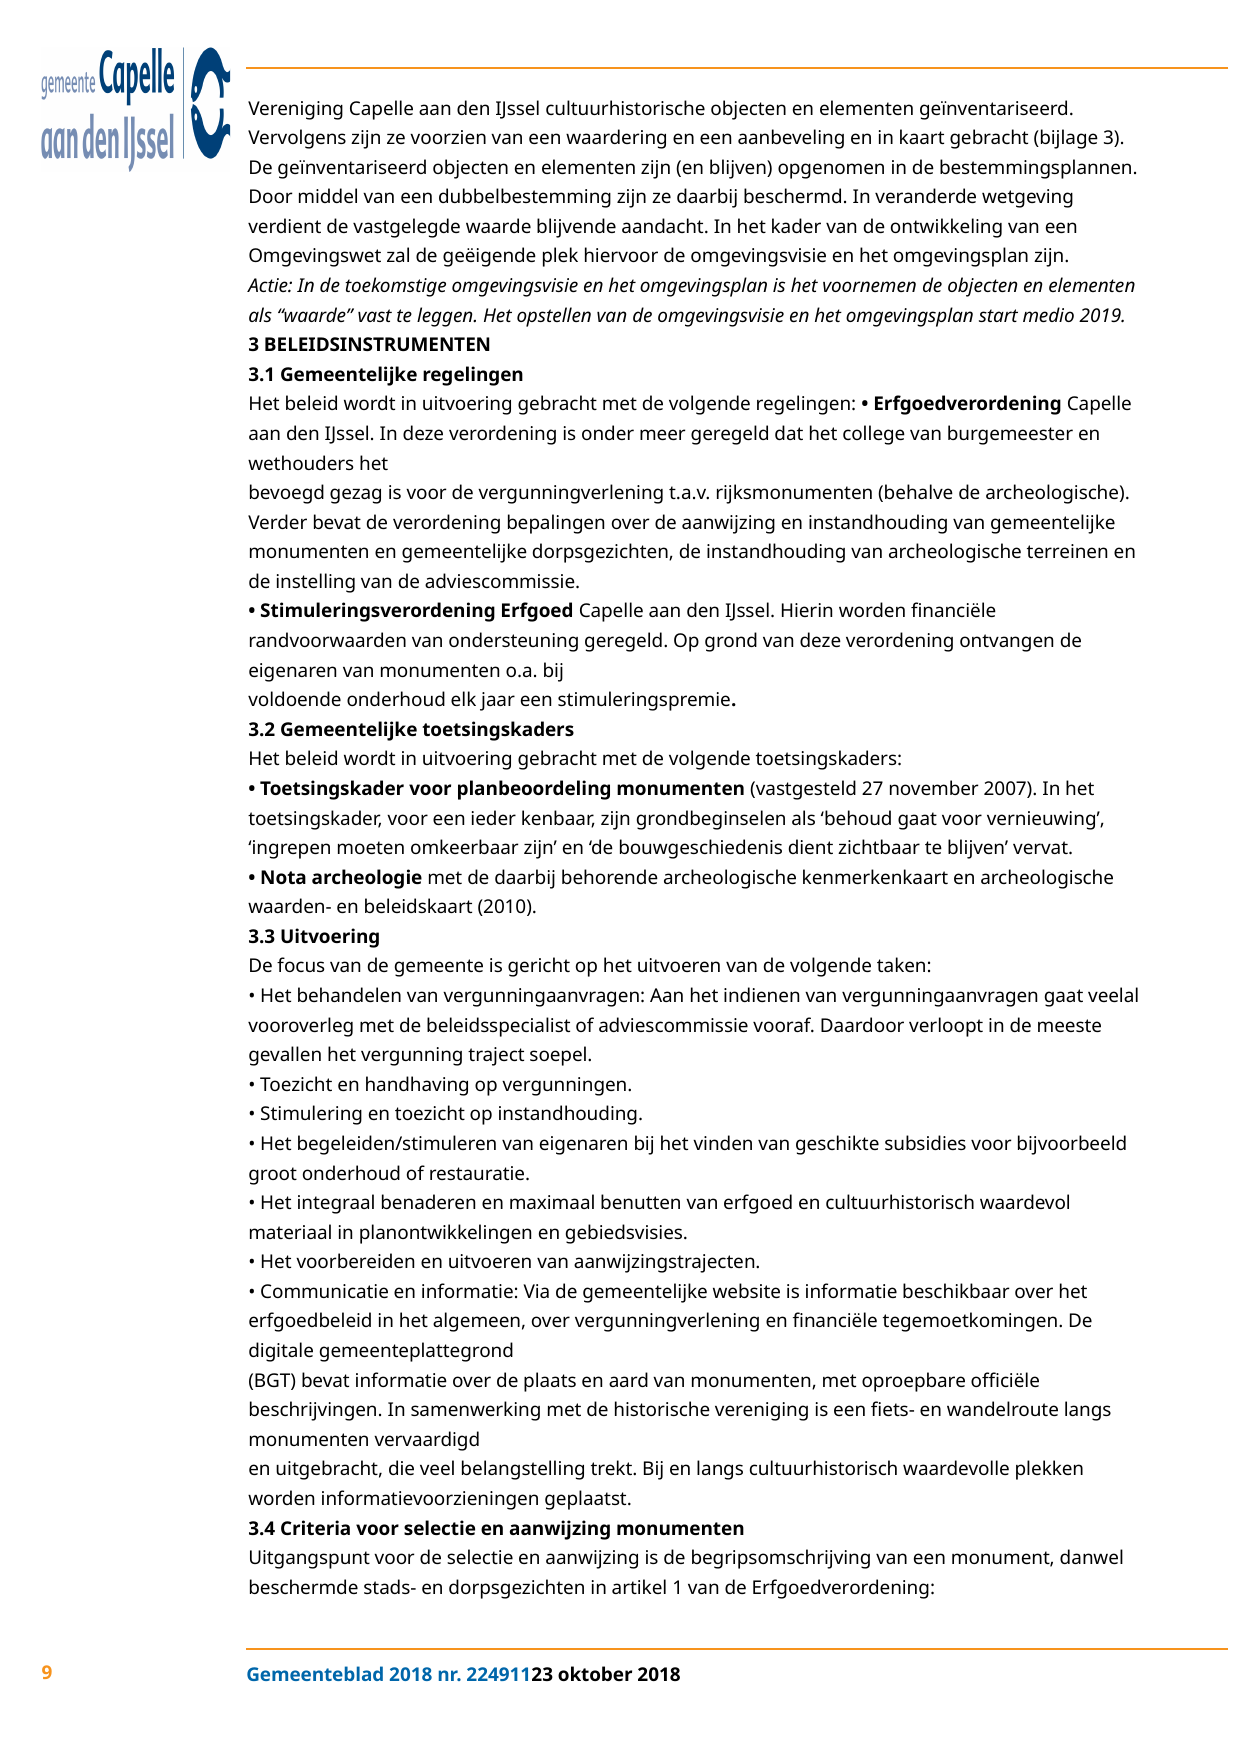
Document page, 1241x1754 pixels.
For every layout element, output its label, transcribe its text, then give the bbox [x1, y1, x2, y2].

text • Het integraal benaderen en maximaal benutten van erfgoed en cultuurhistorisch waardevol materiaal in planontwikkelingen en gebiedsvisies. [248, 1189, 1152, 1245]
text • Toetsingskader voor planbeoordeling monumenten (vastgesteld 27 november 2007). In het toetsingskader, voor een ieder kenbaar, zijn grondbeginselen als ‘behoud gaat voor vernieuwing’, ‘ingrepen moeten omkeerbaar zijn’ en ‘de bouwgeschiedenis dient zichtbaar te blijven’ vervat. [248, 775, 1152, 860]
text voldoende onderhoud elk jaar een stimuleringspremie. [248, 686, 1152, 712]
text bevoegd gezag is voor de vergunningverlening t.a.v. rijksmonumenten (behalve de archeologische). Verder bevat de verordening bepalingen over de aanwijzing en instandhouding van gemeentelijke monumenten en gemeentelijke dorpsgezichten, de instandhouding van archeologische terreinen en de instelling van de adviescommissie. [248, 479, 1152, 594]
text • Stimulering en toezicht op instandhouding. [248, 1101, 1152, 1126]
text • Toezicht en handhaving op vergunningen. [248, 1071, 1152, 1097]
text 3.3 Uitvoering [248, 923, 1152, 949]
text en uitgebracht, die veel belangstelling trekt. Bij en langs cultuurhistorisch waardevolle plekken worden informatievoorzieningen geplaatst. [248, 1456, 1152, 1511]
text • Het behandelen van vergunningaanvragen: Aan het indienen van vergunningaanvragen gaat veelal vooroverleg met de beleidsspecialist of adviescommissie vooraf. Daardoor verloopt in de meeste gevallen het vergunning traject soepel. [248, 982, 1152, 1067]
text • Nota archeologie met de daarbij behorende archeologische kenmerkenkaart en archeologische waarden- en beleidskaart (2010). [248, 864, 1152, 919]
text • Stimuleringsverordening Erfgoed Capelle aan den IJssel. Hierin worden financiële randvoorwaarden van ondersteuning geregeld. Op grond van deze verordening ontvangen de eigenaren van monumenten o.a. bij [248, 598, 1152, 683]
text • Het begeleiden/stimuleren van eigenaren bij het vinden van geschikte subsidies voor bijvoorbeeld groot onderhoud of restauratie. [248, 1130, 1152, 1186]
text Vereniging Capelle aan den IJssel cultuurhistorische objecten en elementen geïnventariseerd. Vervolgens zijn ze voorzien van een waardering en een aanbeveling en in kaart gebracht (bijlage 3). De geïnventariseerd objecten en elementen zijn (en blijven) opgenomen in de bestemmingsplannen. Door middel van een dubbelbestemming zijn ze daarbij beschermd. In veranderde wetgeving verdient de vastgelegde waarde blijvende aandacht. In het kader van de ontwikkeling van een Omgevingswet zal de geëigende plek hiervoor de omgevingsvisie en het omgevingsplan zijn. [248, 95, 1152, 268]
text De focus van de gemeente is gericht op het uitvoeren van de volgende taken: [248, 953, 1152, 978]
text 3.4 Criteria voor selectie en aanwijzing monumenten [248, 1515, 1152, 1541]
text 3.1 Gemeentelijke regelingen [248, 361, 1152, 387]
text • Het voorbereiden en uitvoeren van aanwijzingstrajecten. [248, 1248, 1152, 1274]
text Actie: In de toekomstige omgevingsvisie en het omgevingsplan is het voornemen de objecten en elementen als “waarde” vast te leggen. Het opstellen van de omgevingsvisie en het omgevingsplan start medio 2019. [248, 272, 1152, 328]
text 3 BELEIDSINSTRUMENTEN [248, 331, 1152, 357]
text • Communicatie en informatie: Via de gemeentelijke website is informatie beschikbaar over het erfgoedbeleid in het algemeen, over vergunningverlening en financiële tegemoetkomingen. De digitale gemeenteplattegrond [248, 1278, 1152, 1363]
text Het beleid wordt in uitvoering gebracht met de volgende toetsingskaders: [248, 746, 1152, 771]
text Uitgangspunt voor de selectie en aanwijzing is de begripsomschrijving van een monument, danwel beschermde stads- en dorpsgezichten in artikel 1 van de Erfgoedverordening: [248, 1544, 1152, 1600]
picture [41, 47, 231, 172]
text 3.2 Gemeentelijke toetsingskaders [248, 716, 1152, 742]
text (BGT) bevat informatie over de plaats en aard van monumenten, met oproepbare officiële beschrijvingen. In samenwerking met de historische vereniging is een fiets- en wandelroute langs monumenten vervaardigd [248, 1367, 1152, 1452]
text Het beleid wordt in uitvoering gebracht met de volgende regelingen: • Erfgoedverordening Capelle aan den IJssel. In deze verordening is onder meer geregeld dat het college van burgemeester en wethouders het [248, 391, 1152, 476]
